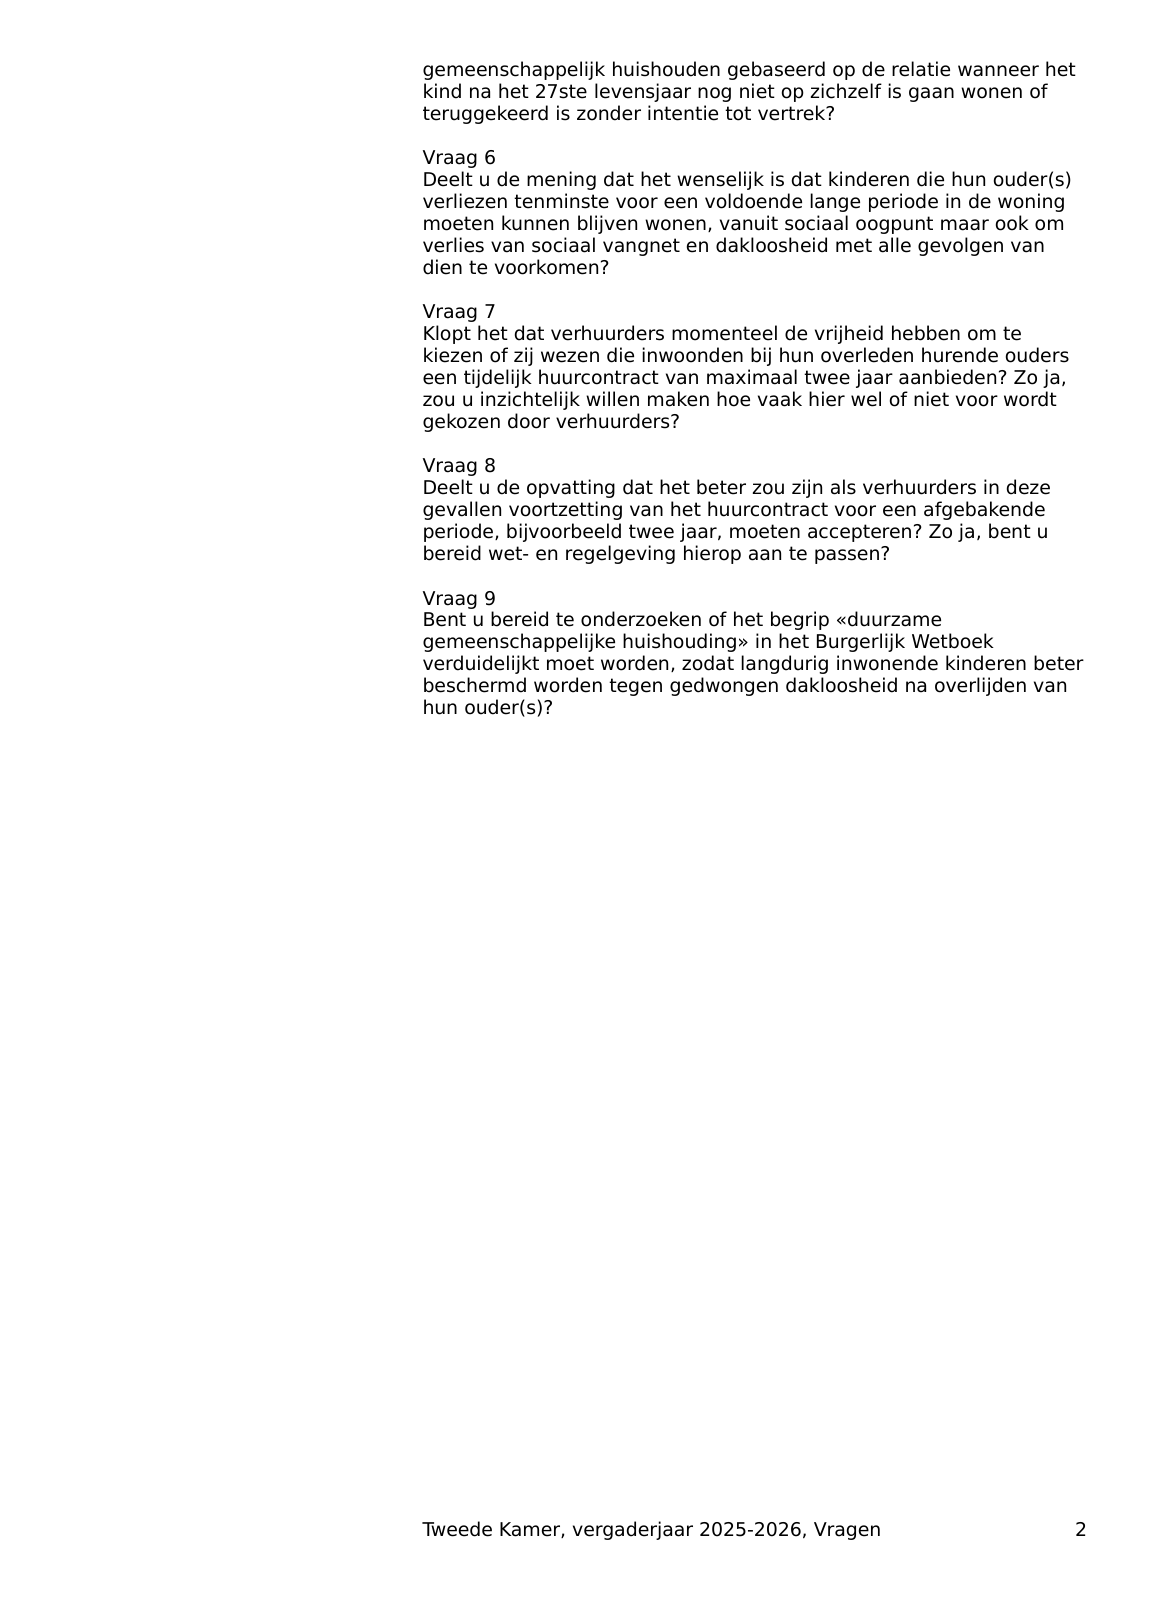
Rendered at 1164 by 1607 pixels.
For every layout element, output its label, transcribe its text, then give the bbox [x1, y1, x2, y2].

text Vraag 6 [422, 147, 1087, 169]
text Bent u bereid te onderzoeken of het begrip «duurzame gemeenschappelijke huishouding» in het Burgerlijk Wetboek verduidelijkt moet worden, zodat langdurig inwonende kinderen beter beschermd worden tegen gedwongen dakloosheid na overlijden van hun ouder(s)? [422, 609, 1087, 719]
text Klopt het dat verhuurders momenteel de vrijheid hebben om te kiezen of zij wezen die inwoonden bij hun overleden hurende ouders een tijdelijk huurcontract van maximaal twee jaar aanbieden? Zo ja, zou u inzichtelijk willen maken hoe vaak hier wel of niet voor wordt gekozen door verhuurders? [422, 323, 1087, 433]
text Deelt u de opvatting dat het beter zou zijn als verhuurders in deze gevallen voortzetting van het huurcontract voor een afgebakende periode, bijvoorbeeld twee jaar, moeten accepteren? Zo ja, bent u bereid wet- en regelgeving hierop aan te passen? [422, 477, 1087, 565]
text Vraag 9 [422, 587, 1087, 609]
text Deelt u de mening dat het wenselijk is dat kinderen die hun ouder(s) verliezen tenminste voor een voldoende lange periode in de woning moeten kunnen blijven wonen, vanuit sociaal oogpunt maar ook om verlies van sociaal vangnet en dakloosheid met alle gevolgen van dien te voorkomen? [422, 169, 1087, 279]
text Vraag 7 [422, 301, 1087, 323]
text gemeenschappelijk huishouden gebaseerd op de relatie wanneer het kind na het 27ste levensjaar nog niet op zichzelf is gaan wonen of teruggekeerd is zonder intentie tot vertrek? [422, 59, 1087, 125]
text Vraag 8 [422, 455, 1087, 477]
